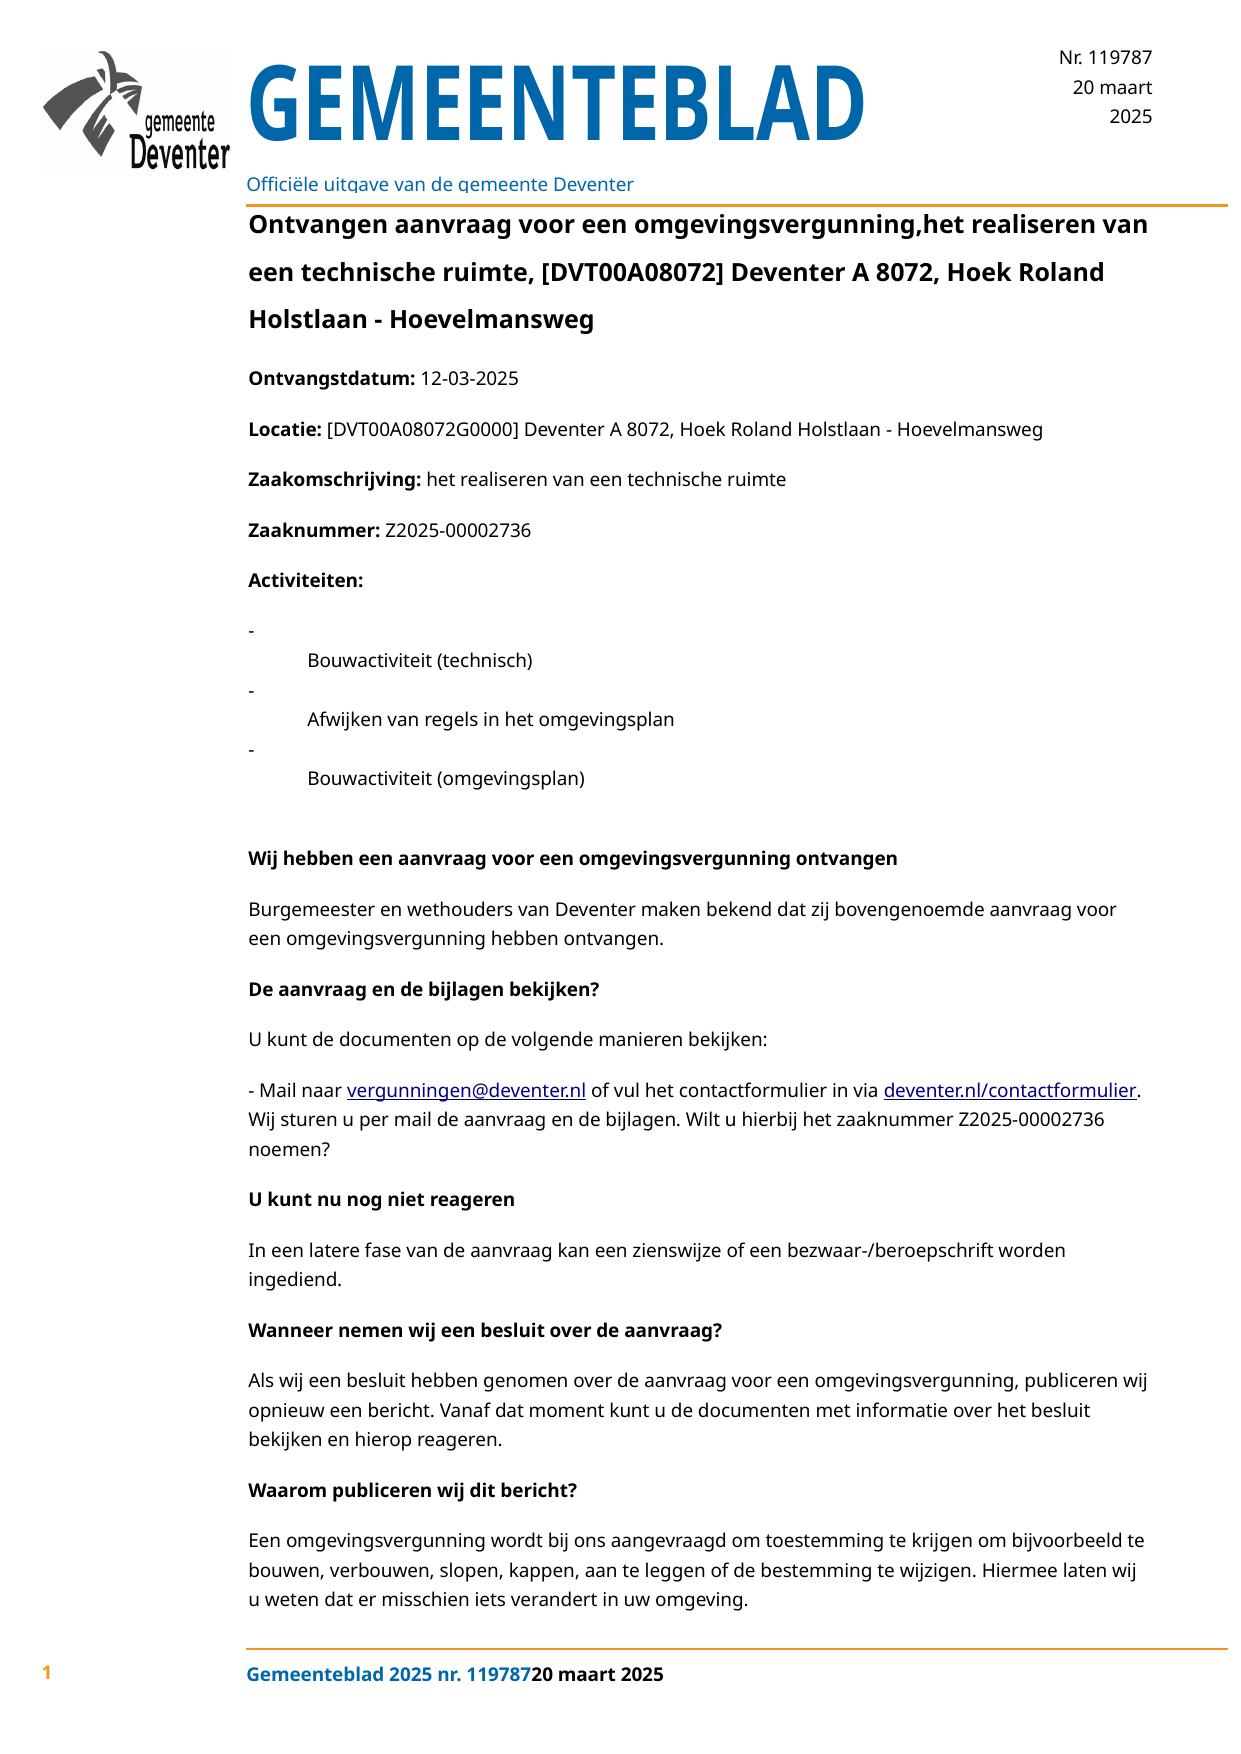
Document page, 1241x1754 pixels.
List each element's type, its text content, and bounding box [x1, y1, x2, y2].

text Wij hebben een aanvraag voor een omgevingsvergunning ontvangen [248, 846, 1152, 871]
text Zaakomschrijving: het realiseren van een technische ruimte [248, 466, 1152, 492]
text Ontvangen aanvraag voor een omgevingsvergunning,het realiseren van een technische ruimte, [DVT00A08072] Deventer A 8072, Hoek Roland Holstlaan - Hoevelmansweg [248, 207, 1152, 336]
text In een latere fase van de aanvraag kan een zienswijze of een bezwaar-/beroepschrift worden ingediend. [248, 1237, 1152, 1292]
text - Mail naar vergunningen@deventer.nl of vul het contactformulier in via deventer.nl/contactformulier. Wij sturen u per mail de aanvraag en de bijlagen. Wilt u hierbij het zaaknummer Z2025-00002736 noemen? [248, 1077, 1152, 1162]
text Activiteiten: [248, 567, 1152, 593]
list Afwijken van regels in het omgevingsplan [248, 706, 1152, 732]
text Locatie: [DVT00A08072G0000] Deventer A 8072, Hoek Roland Holstlaan - Hoevelmansweg [248, 416, 1152, 442]
text Een omgevingsvergunning wordt bij ons aangevraagd om toestemming te krijgen om bijvoorbeeld te bouwen, verbouwen, slopen, kappen, aan te leggen of de bestemming te wijzigen. Hiermee laten wij u weten dat er misschien iets verandert in uw omgeving. [248, 1527, 1152, 1612]
text Waarom publiceren wij dit bericht? [248, 1477, 1152, 1502]
text U kunt de documenten op de volgende manieren bekijken: [248, 1026, 1152, 1052]
list Bouwactiviteit (technisch) [248, 647, 1152, 673]
text Ontvangstdatum: 12-03-2025 [248, 366, 1152, 391]
text Zaaknummer: Z2025-00002736 [248, 517, 1152, 542]
text Burgemeester en wethouders van Deventer maken bekend dat zij bovengenoemde aanvraag voor een omgevingsvergunning hebben ontvangen. [248, 896, 1152, 951]
text De aanvraag en de bijlagen bekijken? [248, 976, 1152, 1002]
text Wanneer nemen wij een besluit over de aanvraag? [248, 1317, 1152, 1342]
picture [41, 47, 231, 172]
text Als wij een besluit hebben genomen over de aanvraag voor een omgevingsvergunning, publiceren wij opnieuw een bericht. Vanaf dat moment kunt u de documenten met informatie over het besluit bekijken en hierop reageren. [248, 1367, 1152, 1452]
text U kunt nu nog niet reageren [248, 1186, 1152, 1212]
list Bouwactiviteit (omgevingsplan) [248, 766, 1152, 791]
